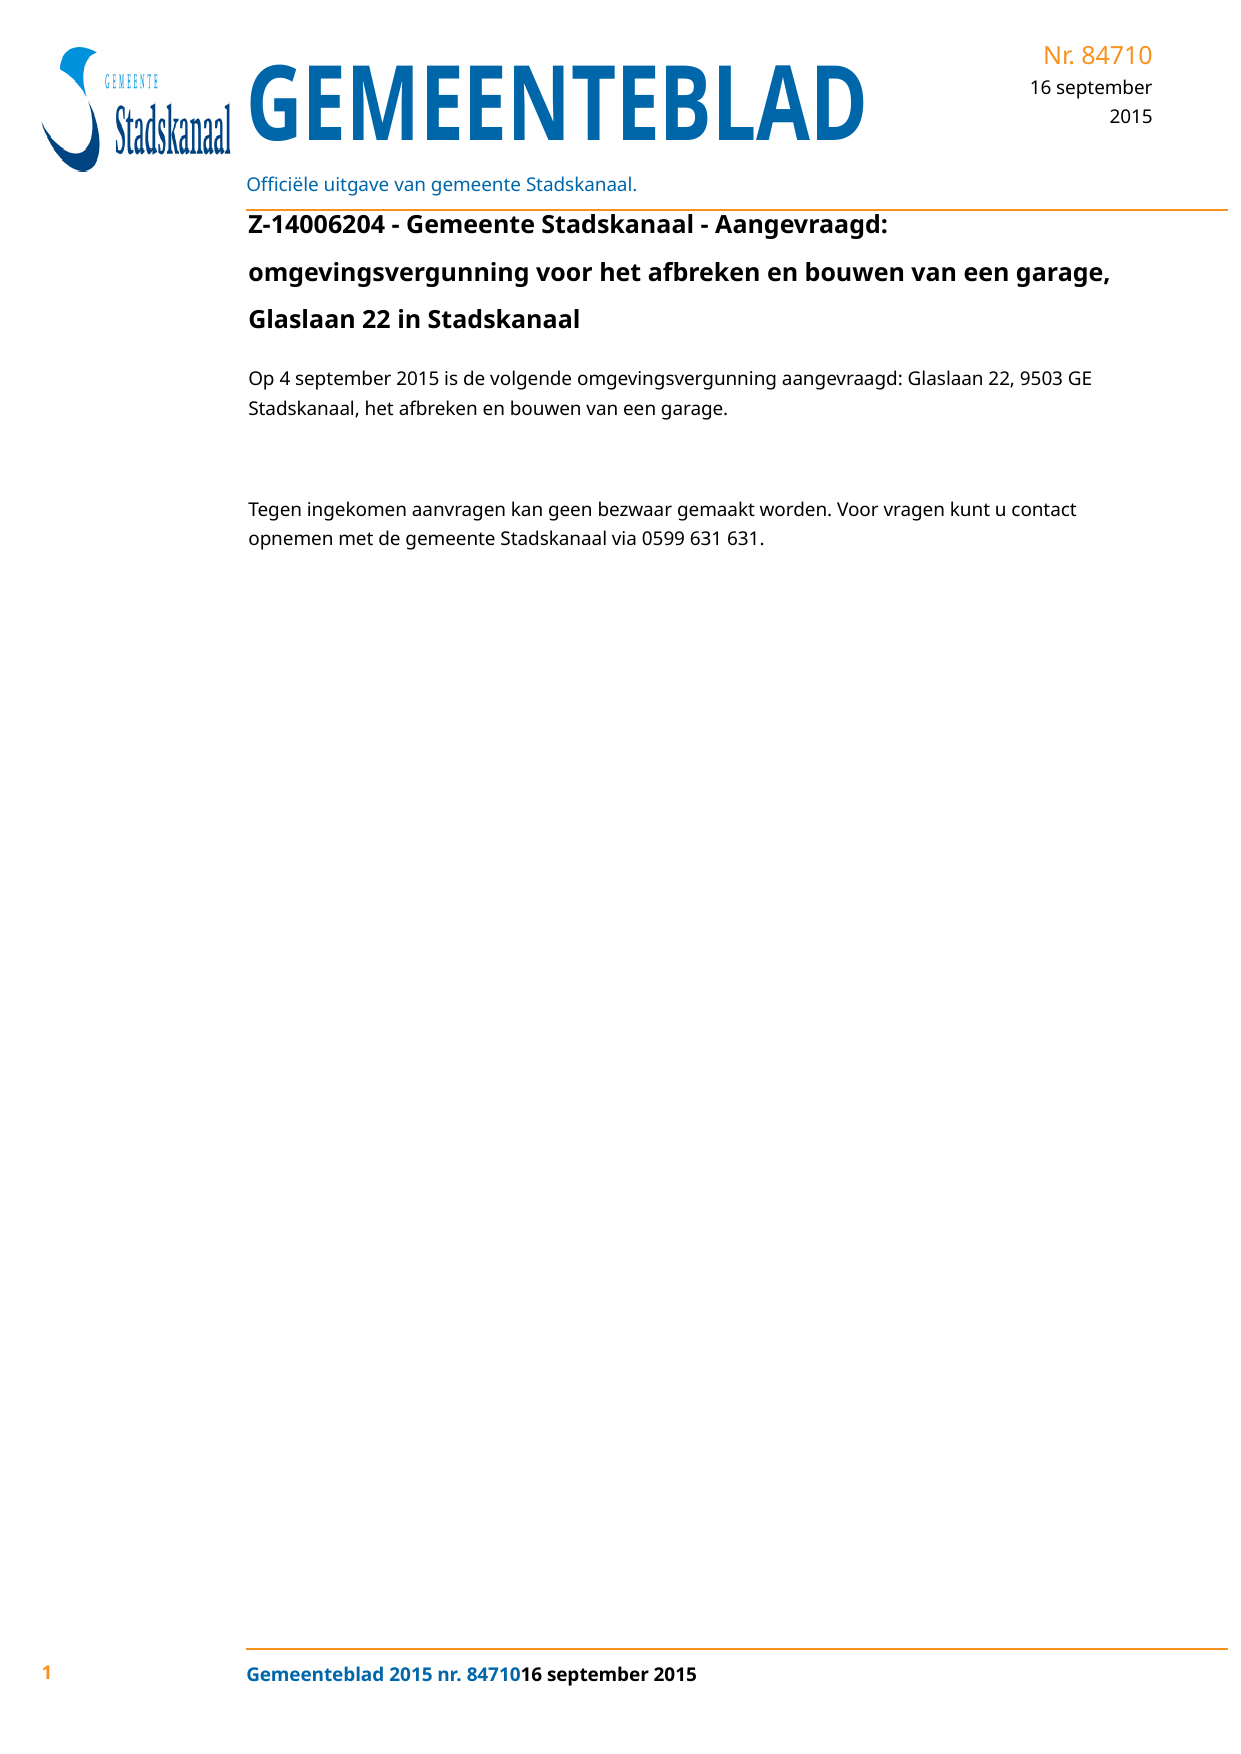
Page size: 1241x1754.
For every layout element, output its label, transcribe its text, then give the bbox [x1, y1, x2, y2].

text Tegen ingekomen aanvragen kan geen bezwaar gemaakt worden. Voor vragen kunt u contact opnemen met de gemeente Stadskanaal via 0599 631 631. [248, 496, 1152, 551]
text Op 4 september 2015 is de volgende omgevingsvergunning aangevraagd: Glaslaan 22, 9503 GE Stadskanaal, het afbreken en bouwen van een garage. [248, 366, 1152, 421]
text Z-14006204 - Gemeente Stadskanaal - Aangevraagd: omgevingsvergunning voor het afbreken en bouwen van een garage, Glaslaan 22 in Stadskanaal [248, 211, 1152, 336]
picture [41, 47, 231, 172]
